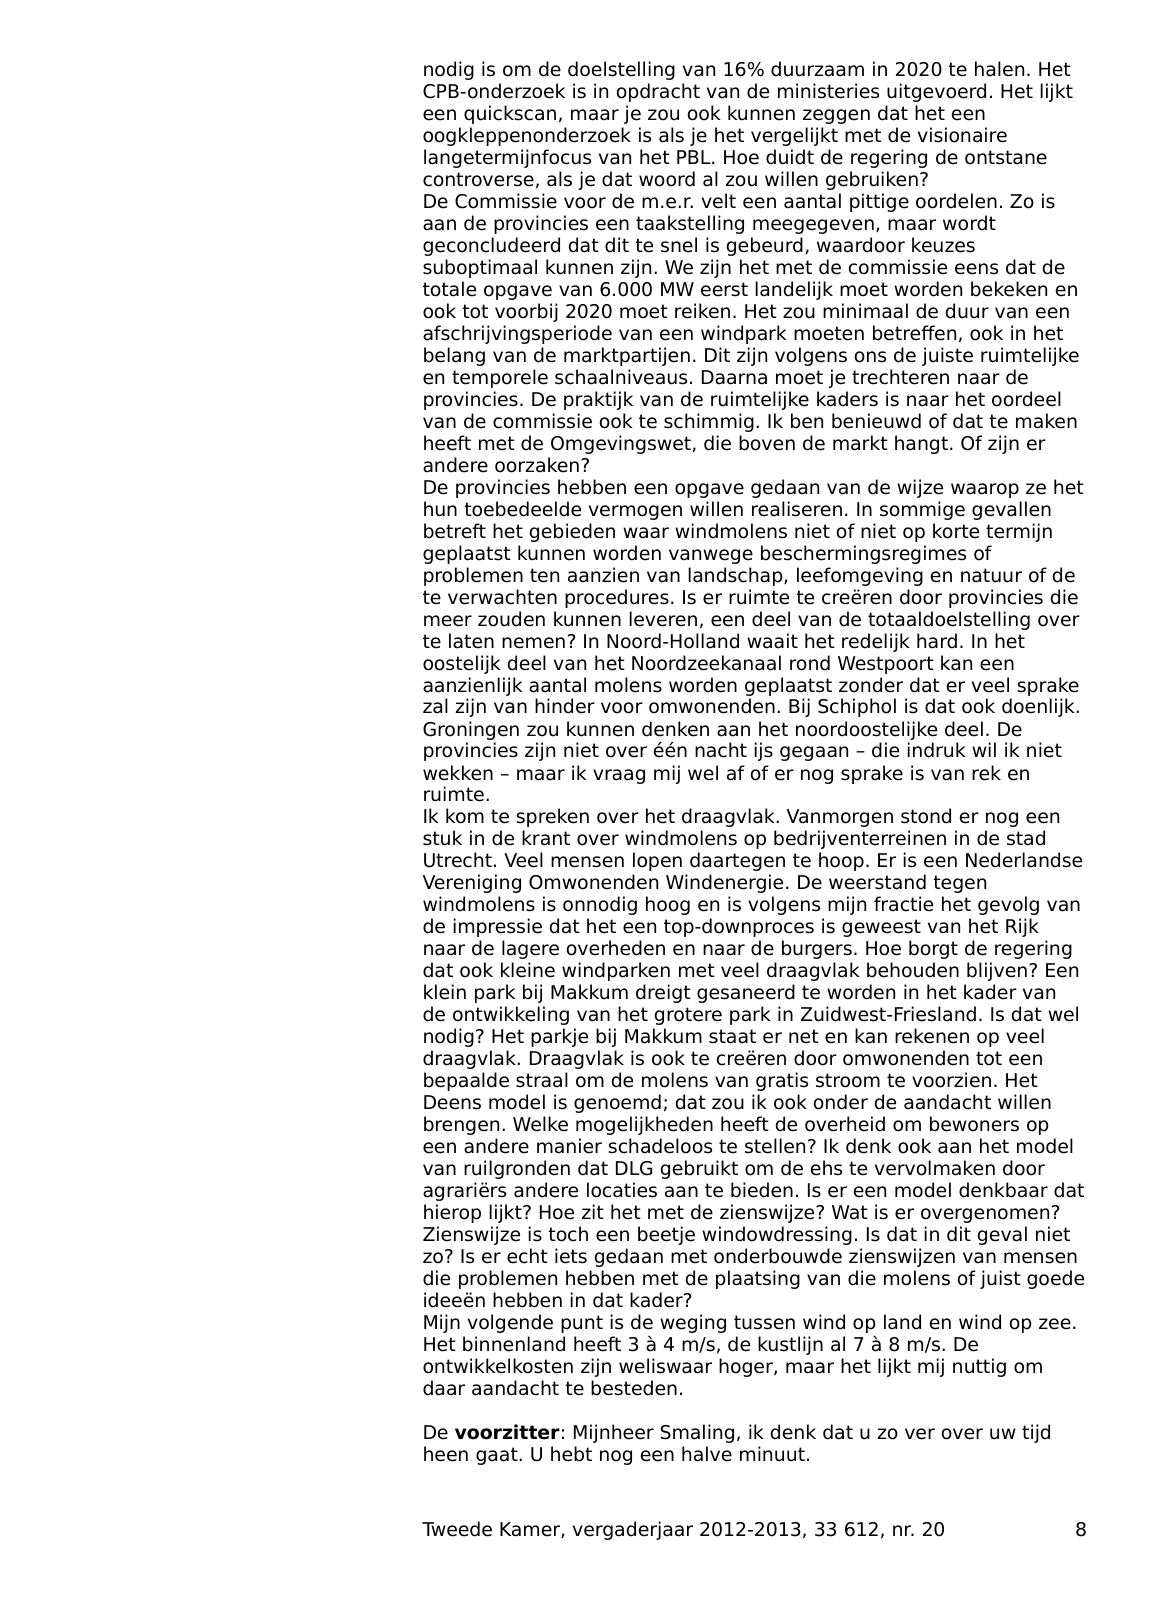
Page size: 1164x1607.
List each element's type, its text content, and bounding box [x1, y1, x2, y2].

text De voorzitter: Mijnheer Smaling, ik denk dat u zo ver over uw tijd heen gaat. U hebt nog een halve minuut. [422, 1422, 1087, 1466]
text De provincies hebben een opgave gedaan van de wijze waarop ze het hun toebedeelde vermogen willen realiseren. In sommige gevallen betreft het gebieden waar windmolens niet of niet op korte termijn geplaatst kunnen worden vanwege beschermingsregimes of problemen ten aanzien van landschap, leefomgeving en natuur of de te verwachten procedures. Is er ruimte te creëren door provincies die meer zouden kunnen leveren, een deel van de totaaldoelstelling over te laten nemen? In Noord-Holland waait het redelijk hard. In het oostelijk deel van het Noordzeekanaal rond Westpoort kan een aanzienlijk aantal molens worden geplaatst zonder dat er veel sprake zal zijn van hinder voor omwonenden. Bij Schiphol is dat ook doenlijk. Groningen zou kunnen denken aan het noordoostelijke deel. De provincies zijn niet over één nacht ijs gegaan – die indruk wil ik niet wekken – maar ik vraag mij wel af of er nog sprake is van rek en ruimte. [422, 477, 1087, 806]
text Mijn volgende punt is de weging tussen wind op land en wind op zee. Het binnenland heeft 3 à 4 m/s, de kustlijn al 7 à 8 m/s. De ontwikkelkosten zijn weliswaar hoger, maar het lijkt mij nuttig om daar aandacht te besteden. [422, 1312, 1087, 1400]
text De Commissie voor de m.e.r. velt een aantal pittige oordelen. Zo is aan de provincies een taakstelling meegegeven, maar wordt geconcludeerd dat dit te snel is gebeurd, waardoor keuzes suboptimaal kunnen zijn. We zijn het met de commissie eens dat de totale opgave van 6.000 MW eerst landelijk moet worden bekeken en ook tot voorbij 2020 moet reiken. Het zou minimaal de duur van een afschrijvingsperiode van een windpark moeten betreffen, ook in het belang van de marktpartijen. Dit zijn volgens ons de juiste ruimtelijke en temporele schaalniveaus. Daarna moet je trechteren naar de provincies. De praktijk van de ruimtelijke kaders is naar het oordeel van de commissie ook te schimmig. Ik ben benieuwd of dat te maken heeft met de Omgevingswet, die boven de markt hangt. Of zijn er andere oorzaken? [422, 191, 1087, 477]
text Ik kom te spreken over het draagvlak. Vanmorgen stond er nog een stuk in de krant over windmolens op bedrijventerreinen in de stad Utrecht. Veel mensen lopen daartegen te hoop. Er is een Nederlandse Vereniging Omwonenden Windenergie. De weerstand tegen windmolens is onnodig hoog en is volgens mijn fractie het gevolg van de impressie dat het een top-downproces is geweest van het Rijk naar de lagere overheden en naar de burgers. Hoe borgt de regering dat ook kleine windparken met veel draagvlak behouden blijven? Een klein park bij Makkum dreigt gesaneerd te worden in het kader van de ontwikkeling van het grotere park in Zuidwest-Friesland. Is dat wel nodig? Het parkje bij Makkum staat er net en kan rekenen op veel draagvlak. Draagvlak is ook te creëren door omwonenden tot een bepaalde straal om de molens van gratis stroom te voorzien. Het Deens model is genoemd; dat zou ik ook onder de aandacht willen brengen. Welke mogelijkheden heeft de overheid om bewoners op een andere manier schadeloos te stellen? Ik denk ook aan het model van ruilgronden dat DLG gebruikt om de ehs te vervolmaken door agrariërs andere locaties aan te bieden. Is er een model denkbaar dat hierop lijkt? Hoe zit het met de zienswijze? Wat is er overgenomen? Zienswijze is toch een beetje windowdressing. Is dat in dit geval niet zo? Is er echt iets gedaan met onderbouwde zienswijzen van mensen die problemen hebben met de plaatsing van die molens of juist goede ideeën hebben in dat kader? [422, 806, 1087, 1312]
text nodig is om de doelstelling van 16% duurzaam in 2020 te halen. Het CPB-onderzoek is in opdracht van de ministeries uitgevoerd. Het lijkt een quickscan, maar je zou ook kunnen zeggen dat het een oogkleppenonderzoek is als je het vergelijkt met de visionaire langetermijnfocus van het PBL. Hoe duidt de regering de ontstane controverse, als je dat woord al zou willen gebruiken? [422, 59, 1087, 191]
